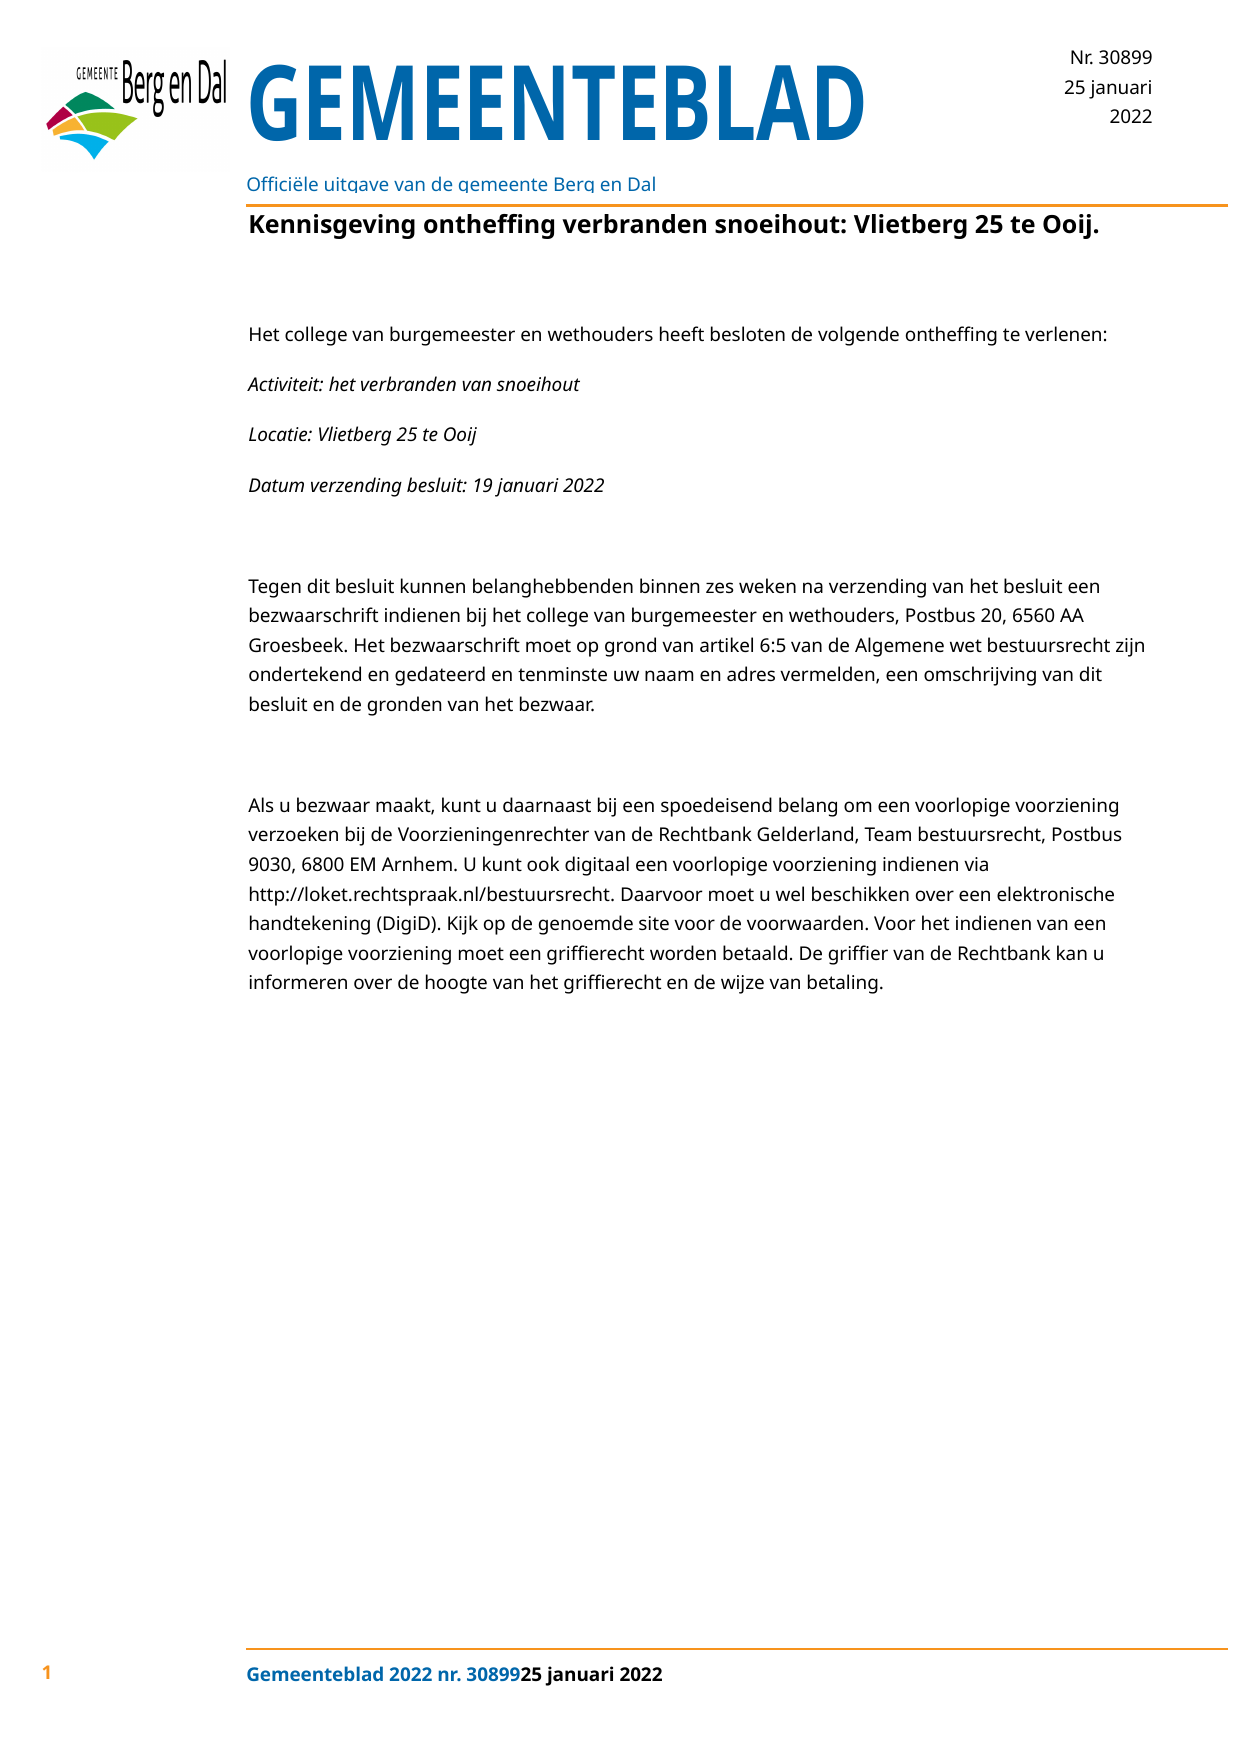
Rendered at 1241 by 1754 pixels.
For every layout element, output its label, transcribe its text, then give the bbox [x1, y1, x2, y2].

picture [41, 47, 231, 172]
text Kennisgeving ontheffing verbranden snoeihout: Vlietberg 25 te Ooij. [248, 207, 1152, 241]
text Activiteit: het verbranden van snoeihout [248, 371, 1152, 397]
text Locatie: Vlietberg 25 te Ooij [248, 422, 1152, 447]
text Als u bezwaar maakt, kunt u daarnaast bij een spoedeisend belang om een voorlopige voorziening verzoeken bij de Voorzieningenrechter van de Rechtbank Gelderland, Team bestuursrecht, Postbus 9030, 6800 EM Arnhem. U kunt ook digitaal een voorlopige voorziening indienen via http://loket.rechtspraak.nl/bestuursrecht. Daarvoor moet u wel beschikken over een elektronische handtekening (DigiD). Kijk op de genoemde site voor de voorwaarden. Voor het indienen van een voorlopige voorziening moet een griffierecht worden betaald. De griffier van de Rechtbank kan u informeren over de hoogte van het griffierecht en de wijze van betaling. [248, 792, 1152, 995]
text Tegen dit besluit kunnen belanghebbenden binnen zes weken na verzending van het besluit een bezwaarschrift indienen bij het college van burgemeester en wethouders, Postbus 20, 6560 AA Groesbeek. Het bezwaarschrift moet op grond van artikel 6:5 van de Algemene wet bestuursrecht zijn ondertekend en gedateerd en tenminste uw naam en adres vermelden, een omschrijving van dit besluit en de gronden van het bezwaar. [248, 573, 1152, 717]
text Datum verzending besluit: 19 januari 2022 [248, 472, 1152, 498]
text Het college van burgemeester en wethouders heeft besloten de volgende ontheffing te verlenen: [248, 321, 1152, 346]
